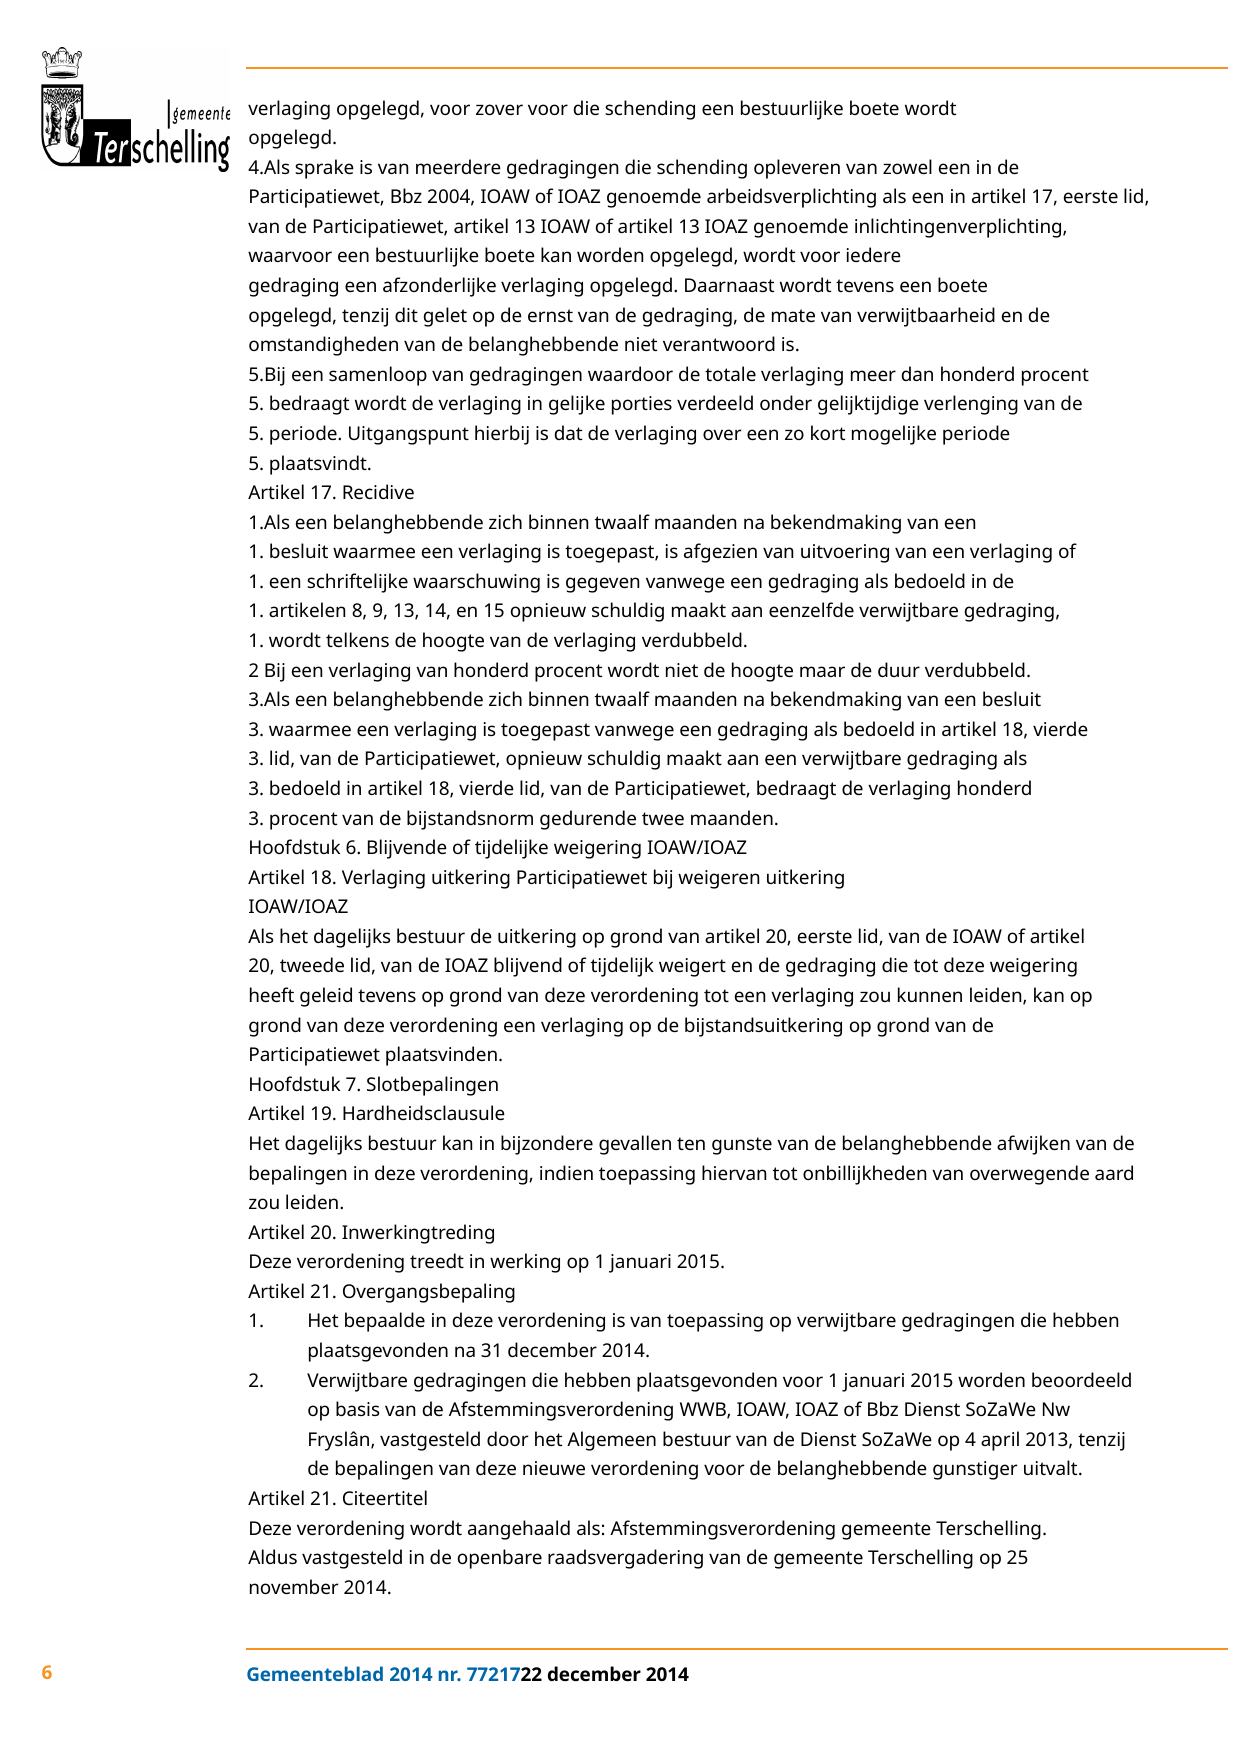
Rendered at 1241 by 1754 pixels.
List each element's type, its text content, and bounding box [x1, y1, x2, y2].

text opgelegd, tenzij dit gelet op de ernst van de gedraging, de mate van verwijtbaarheid en de omstandigheden van de belanghebbende niet verantwoord is. [248, 302, 1152, 357]
text 20, tweede lid, van de IOAZ blijvend of tijdelijk weigert en de gedraging die tot deze weigering [248, 953, 1152, 978]
list Fryslân, vastgesteld door het Algemeen bestuur van de Dienst SoZaWe op 4 april 2013, tenzij [248, 1426, 1152, 1452]
list de bepalingen van deze nieuwe verordening voor de belanghebbende gunstiger uitvalt. [248, 1456, 1152, 1481]
text 1. besluit waarmee een verlaging is toegepast, is afgezien van uitvoering van een verlaging of [248, 538, 1152, 564]
text grond van deze verordening een verlaging op de bijstandsuitkering op grond van de [248, 1012, 1152, 1038]
list Verwijtbare gedragingen die hebben plaatsgevonden voor 1 januari 2015 worden beoordeeld [248, 1367, 1152, 1393]
text 1. artikelen 8, 9, 13, 14, en 15 opnieuw schuldig maakt aan eenzelfde verwijtbare gedraging, [248, 598, 1152, 623]
text Artikel 19. Hardheidsclausule [248, 1101, 1152, 1126]
text gedraging een afzonderlijke verlaging opgelegd. Daarnaast wordt tevens een boete [248, 272, 1152, 298]
text Het dagelijks bestuur kan in bijzondere gevallen ten gunste van de belanghebbende afwijken van de bepalingen in deze verordening, indien toepassing hiervan tot onbillijkheden van overwegende aard zou leiden. [248, 1130, 1152, 1215]
text Participatiewet, Bbz 2004, IOAW of IOAZ genoemde arbeidsverplichting als een in artikel 17, eerste lid, van de Participatiewet, artikel 13 IOAW of artikel 13 IOAZ genoemde inlichtingenverplichting, waarvoor een bestuurlijke boete kan worden opgelegd, wordt voor iedere [248, 183, 1152, 268]
picture [41, 47, 231, 172]
text Artikel 20. Inwerkingtreding [248, 1219, 1152, 1245]
text heeft geleid tevens op grond van deze verordening tot een verlaging zou kunnen leiden, kan op [248, 982, 1152, 1008]
list op basis van de Afstemmingsverordening WWB, IOAW, IOAZ of Bbz Dienst SoZaWe Nw [248, 1396, 1152, 1422]
text Artikel 18. Verlaging uitkering Participatiewet bij weigeren uitkering [248, 864, 1152, 890]
text november 2014. [248, 1574, 1152, 1600]
text 3. waarmee een verlaging is toegepast vanwege een gedraging als bedoeld in artikel 18, vierde [248, 716, 1152, 742]
text Deze verordening treedt in werking op 1 januari 2015. [248, 1248, 1152, 1274]
text 2 Bij een verlaging van honderd procent wordt niet de hoogte maar de duur verdubbeld. [248, 657, 1152, 683]
text Hoofdstuk 6. Blijvende of tijdelijke weigering IOAW/IOAZ [248, 834, 1152, 860]
list plaatsgevonden na 31 december 2014. [248, 1337, 1152, 1363]
text Participatiewet plaatsvinden. [248, 1041, 1152, 1067]
text 3. procent van de bijstandsnorm gedurende twee maanden. [248, 805, 1152, 831]
text 5. bedraagt wordt de verlaging in gelijke porties verdeeld onder gelijktijdige verlenging van de [248, 391, 1152, 416]
text 3.Als een belanghebbende zich binnen twaalf maanden na bekendmaking van een besluit [248, 686, 1152, 712]
text 1. een schriftelijke waarschuwing is gegeven vanwege een gedraging als bedoeld in de [248, 568, 1152, 594]
text Hoofdstuk 7. Slotbepalingen [248, 1071, 1152, 1097]
text Als het dagelijks bestuur de uitkering op grond van artikel 20, eerste lid, van de IOAW of artikel [248, 923, 1152, 949]
text Artikel 21. Overgangsbepaling [248, 1278, 1152, 1304]
text IOAW/IOAZ [248, 893, 1152, 919]
list Het bepaalde in deze verordening is van toepassing op verwijtbare gedragingen die hebben [248, 1308, 1152, 1333]
text 5.Bij een samenloop van gedragingen waardoor de totale verlaging meer dan honderd procent [248, 361, 1152, 387]
text Artikel 21. Citeertitel [248, 1485, 1152, 1511]
text 5. periode. Uitgangspunt hierbij is dat de verlaging over een zo kort mogelijke periode [248, 420, 1152, 446]
text Aldus vastgesteld in de openbare raadsvergadering van de gemeente Terschelling op 25 [248, 1544, 1152, 1570]
text 4.Als sprake is van meerdere gedragingen die schending opleveren van zowel een in de [248, 154, 1152, 180]
text 5. plaatsvindt. [248, 450, 1152, 476]
text 3. bedoeld in artikel 18, vierde lid, van de Participatiewet, bedraagt de verlaging honderd [248, 775, 1152, 801]
text 1.Als een belanghebbende zich binnen twaalf maanden na bekendmaking van een [248, 509, 1152, 535]
text Deze verordening wordt aangehaald als: Afstemmingsverordening gemeente Terschelling. [248, 1515, 1152, 1541]
text verlaging opgelegd, voor zover voor die schending een bestuurlijke boete wordt [248, 95, 1152, 121]
text opgelegd. [248, 124, 1152, 150]
text 1. wordt telkens de hoogte van de verlaging verdubbeld. [248, 627, 1152, 653]
text 3. lid, van de Participatiewet, opnieuw schuldig maakt aan een verwijtbare gedraging als [248, 746, 1152, 771]
text Artikel 17. Recidive [248, 479, 1152, 505]
